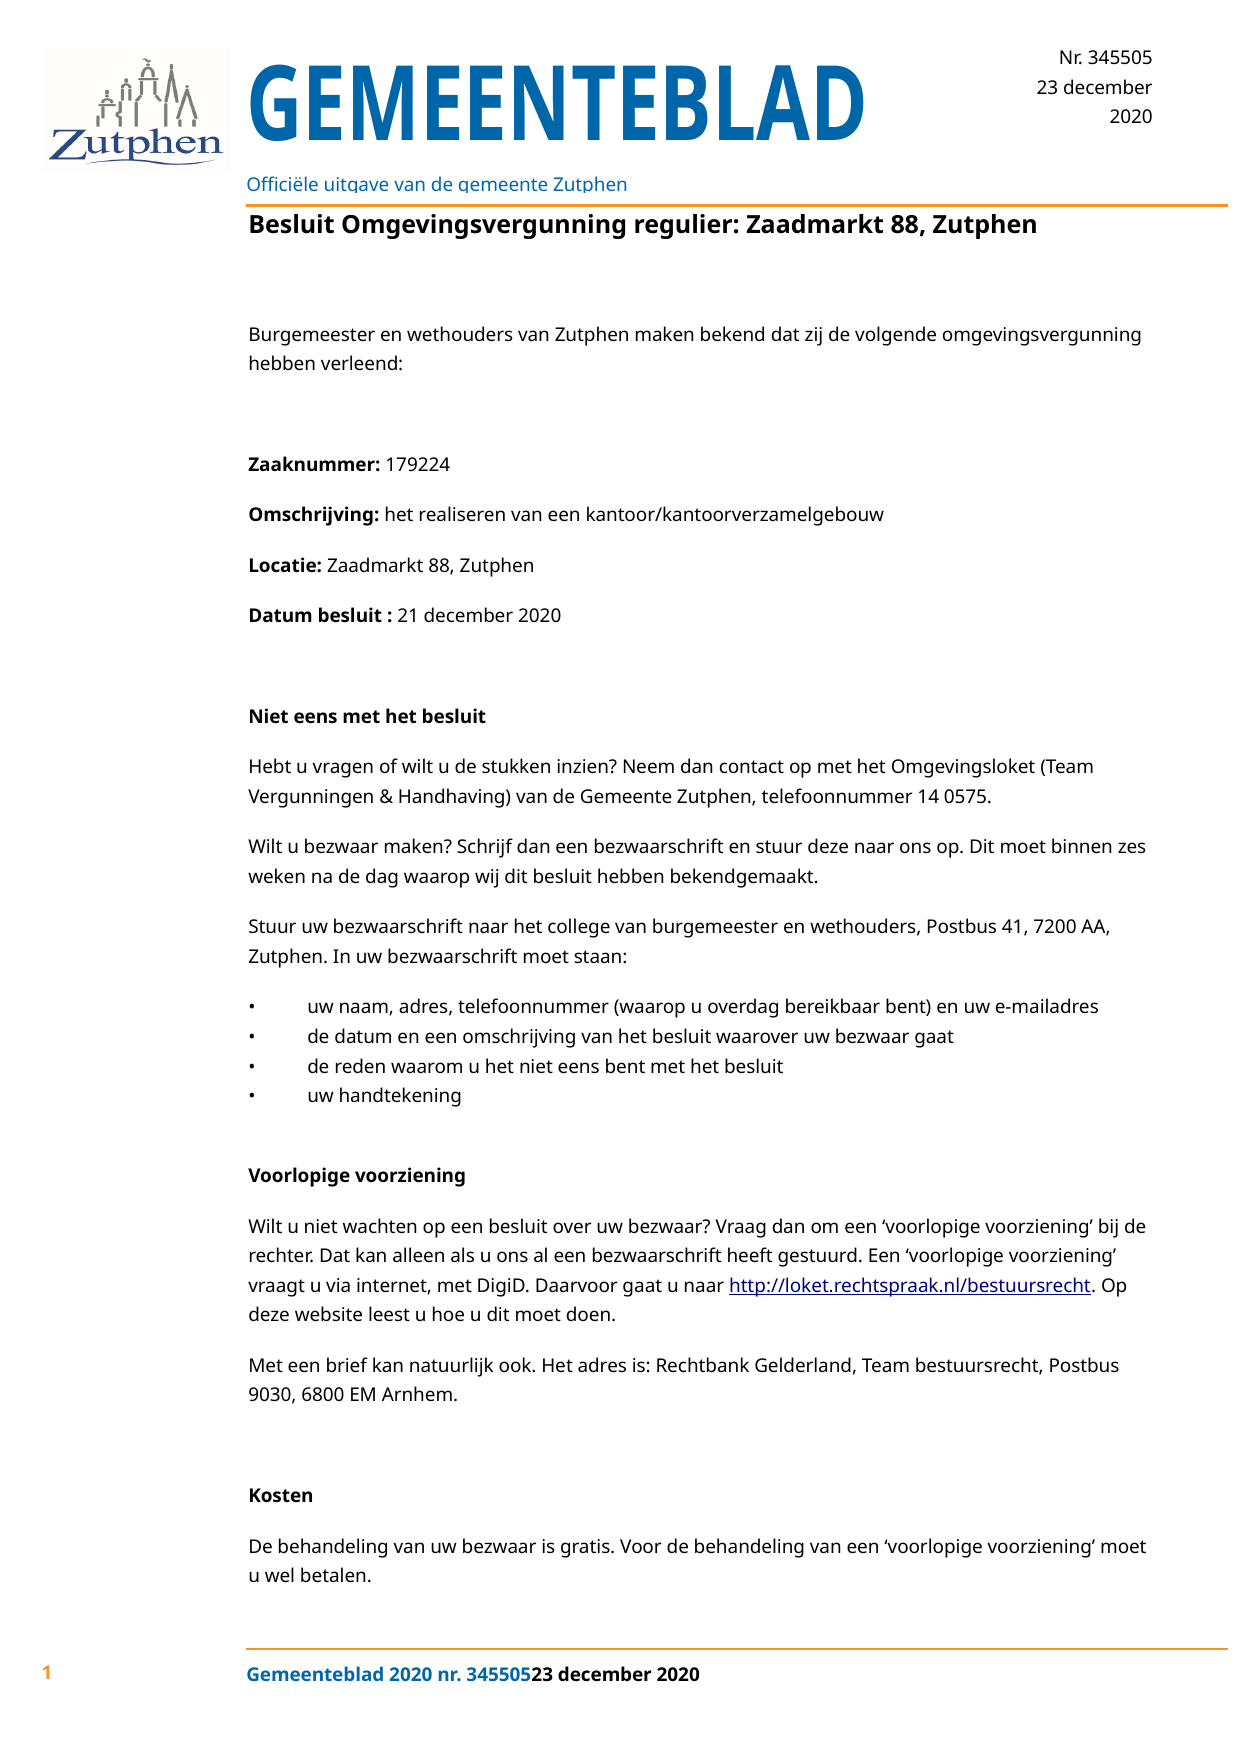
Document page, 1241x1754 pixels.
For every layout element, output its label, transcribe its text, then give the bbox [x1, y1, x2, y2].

text Omschrijving: het realiseren van een kantoor/kantoorverzamelgebouw [248, 502, 1152, 527]
text Stuur uw bezwaarschrift naar het college van burgemeester en wethouders, Postbus 41, 7200 AA, Zutphen. In uw bezwaarschrift moet staan: [248, 914, 1152, 969]
text Locatie: Zaadmarkt 88, Zutphen [248, 552, 1152, 578]
text Niet eens met het besluit [248, 703, 1152, 729]
text Voorlopige voorziening [248, 1162, 1152, 1188]
picture [41, 47, 231, 172]
list de reden waarom u het niet eens bent met het besluit [248, 1053, 1152, 1078]
text De behandeling van uw bezwaar is gratis. Voor de behandeling van een ‘voorlopige voorziening’ moet u wel betalen. [248, 1533, 1152, 1588]
text Datum besluit : 21 december 2020 [248, 602, 1152, 628]
text Zaaknummer: 179224 [248, 451, 1152, 477]
text Wilt u niet wachten op een besluit over uw bezwaar? Vraag dan om een ‘voorlopige voorziening’ bij de rechter. Dat kan alleen als u ons al een bezwaarschrift heeft gestuurd. Een ‘voorlopige voorziening’ vraagt u via internet, met DigiD. Daarvoor gaat u naar http://loket.rechtspraak.nl/bestuursrecht. Op deze website leest u hoe u dit moet doen. [248, 1213, 1152, 1327]
list uw handtekening [248, 1082, 1152, 1108]
text Hebt u vragen of wilt u de stukken inzien? Neem dan contact op met het Omgevingsloket (Team Vergunningen & Handhaving) van de Gemeente Zutphen, telefoonnummer 14 0575. [248, 754, 1152, 809]
text Burgemeester en wethouders van Zutphen maken bekend dat zij de volgende omgevingsvergunning hebben verleend: [248, 321, 1152, 376]
text Besluit Omgevingsvergunning regulier: Zaadmarkt 88, Zutphen [248, 207, 1152, 241]
text Wilt u bezwaar maken? Schrijf dan een bezwaarschrift en stuur deze naar ons op. Dit moet binnen zes weken na de dag waarop wij dit besluit hebben bekendgemaakt. [248, 834, 1152, 889]
list de datum en een omschrijving van het besluit waarover uw bezwaar gaat [248, 1023, 1152, 1049]
list uw naam, adres, telefoonnummer (waarop u overdag bereikbaar bent) en uw e-mailadres [248, 994, 1152, 1019]
text Kosten [248, 1482, 1152, 1508]
text Met een brief kan natuurlijk ook. Het adres is: Rechtbank Gelderland, Team bestuursrecht, Postbus 9030, 6800 EM Arnhem. [248, 1352, 1152, 1407]
